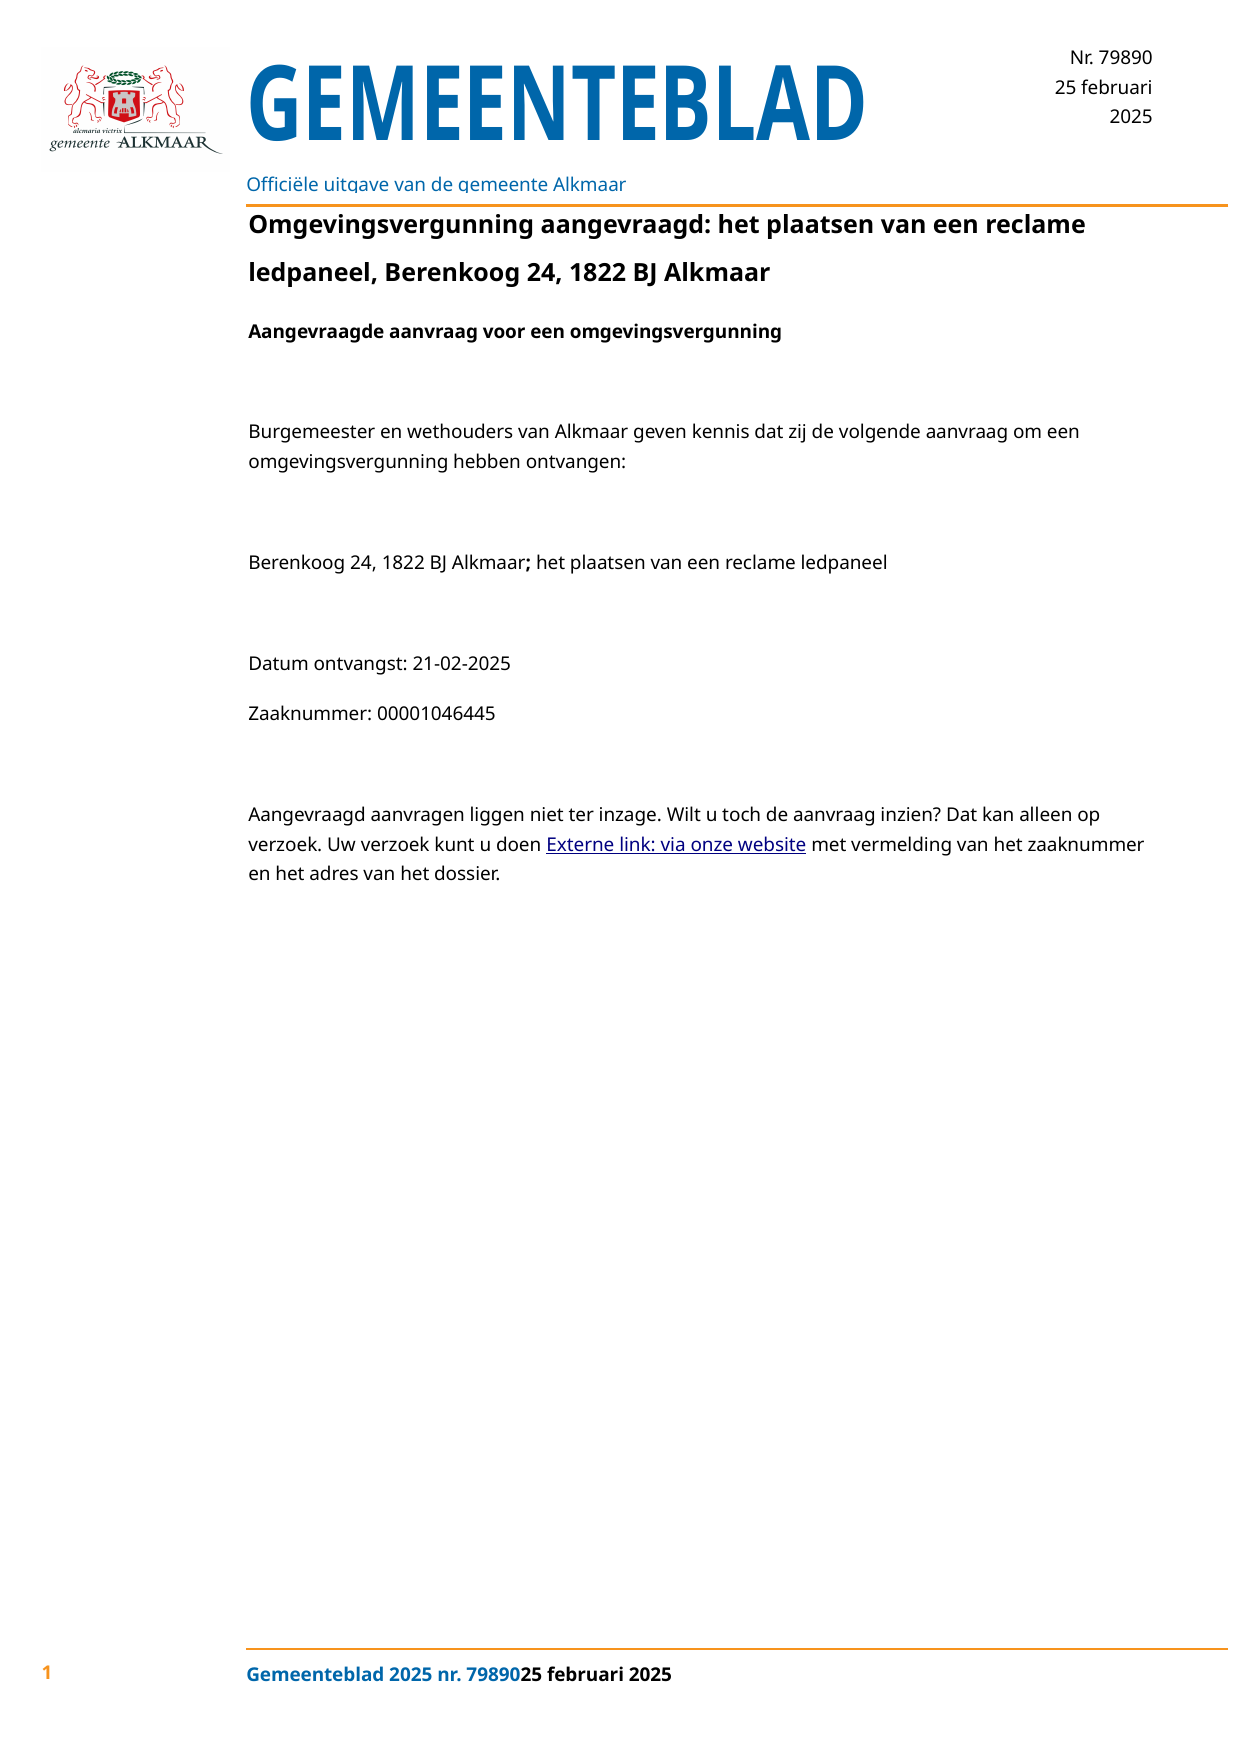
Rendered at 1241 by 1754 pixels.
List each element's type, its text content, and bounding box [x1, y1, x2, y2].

text Aangevraagd aanvragen liggen niet ter inzage. Wilt u toch de aanvraag inzien? Dat kan alleen op verzoek. Uw verzoek kunt u doen Externe link: via onze website met vermelding van het zaaknummer en het adres van het dossier. [248, 801, 1152, 886]
text Zaaknummer: 00001046445 [248, 700, 1152, 726]
text Aangevraagde aanvraag voor een omgevingsvergunning [248, 318, 1152, 344]
text Burgemeester en wethouders van Alkmaar geven kennis dat zij de volgende aanvraag om een omgevingsvergunning hebben ontvangen: [248, 419, 1152, 474]
text Berenkoog 24, 1822 BJ Alkmaar; het plaatsen van een reclame ledpaneel [248, 549, 1152, 575]
text Datum ontvangst: 21-02-2025 [248, 650, 1152, 676]
picture [41, 47, 231, 172]
text Omgevingsvergunning aangevraagd: het plaatsen van een reclame ledpaneel, Berenkoog 24, 1822 BJ Alkmaar [248, 207, 1152, 288]
